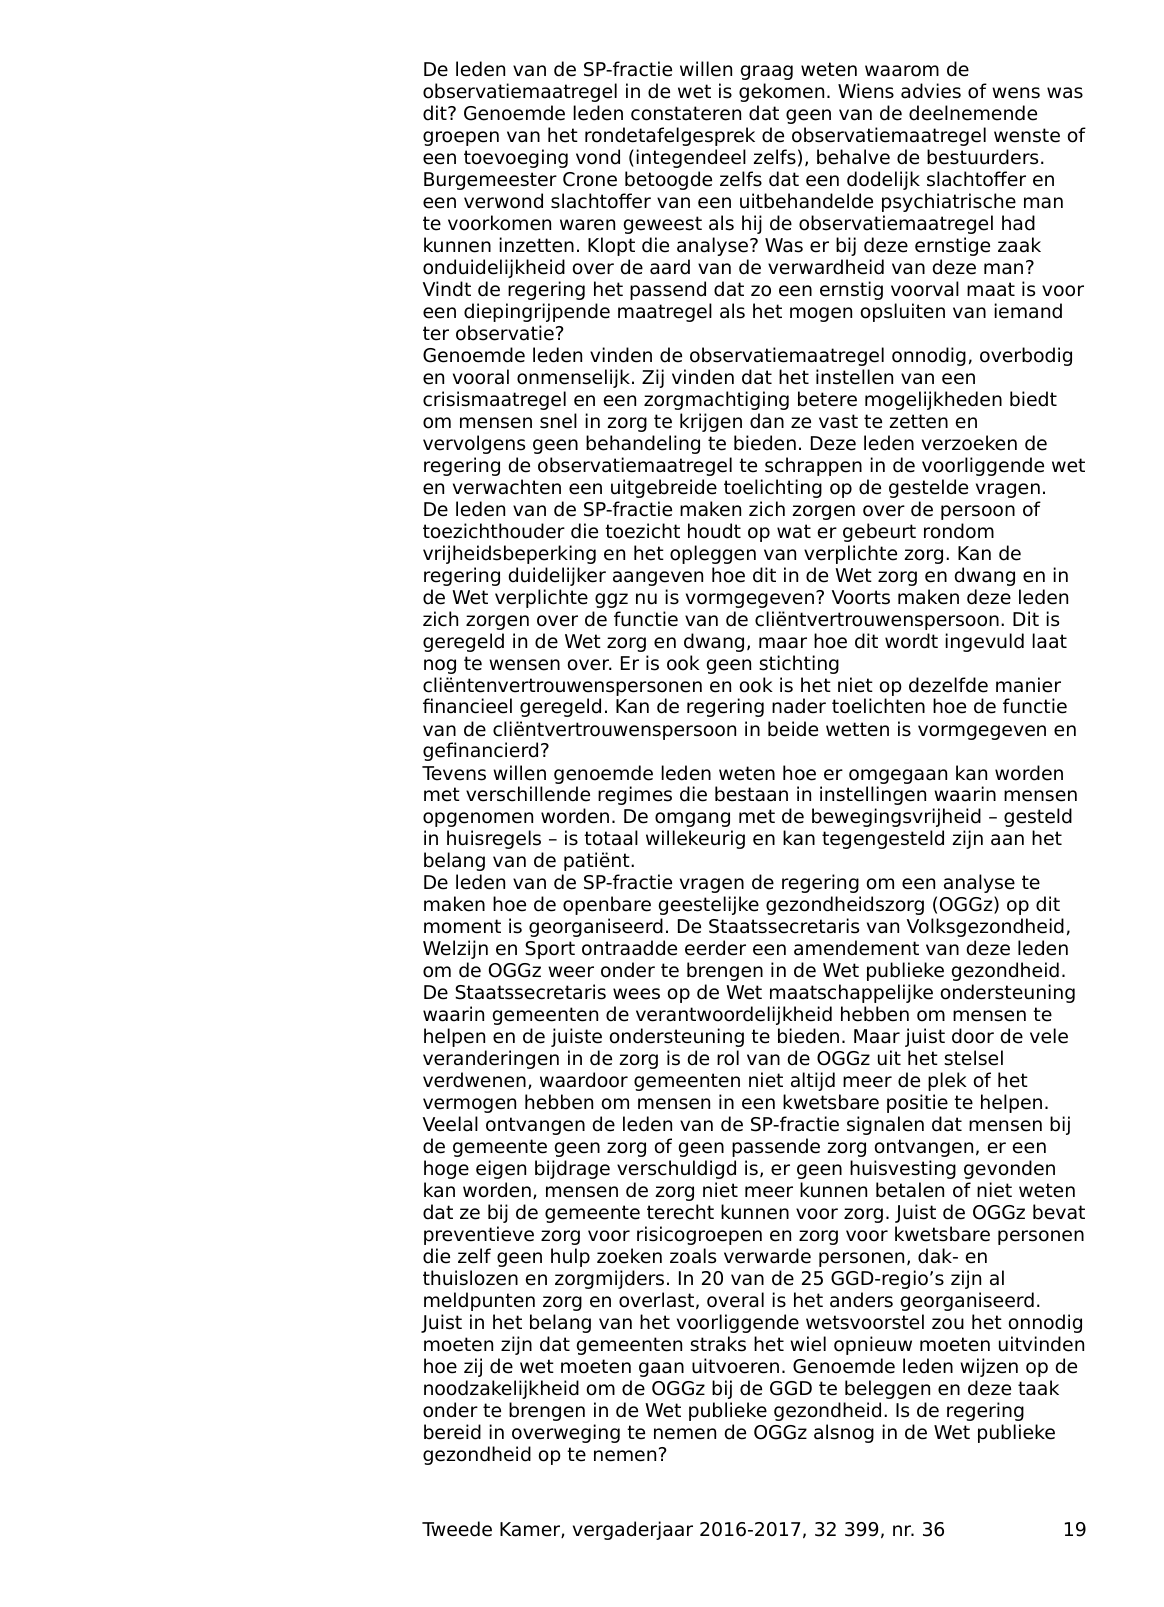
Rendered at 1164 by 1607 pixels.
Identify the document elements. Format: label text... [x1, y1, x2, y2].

text De leden van de SP-fractie willen graag weten waarom de observatiemaatregel in de wet is gekomen. Wiens advies of wens was dit? Genoemde leden constateren dat geen van de deelnemende groepen van het rondetafelgesprek de observatiemaatregel wenste of een toevoeging vond (integendeel zelfs), behalve de bestuurders. Burgemeester Crone betoogde zelfs dat een dodelijk slachtoffer en een verwond slachtoffer van een uitbehandelde psychiatrische man te voorkomen waren geweest als hij de observatiemaatregel had kunnen inzetten. Klopt die analyse? Was er bij deze ernstige zaak onduidelijkheid over de aard van de verwardheid van deze man? Vindt de regering het passend dat zo een ernstig voorval maat is voor een diepingrijpende maatregel als het mogen opsluiten van iemand ter observatie? [422, 59, 1087, 345]
text De leden van de SP-fractie maken zich zorgen over de persoon of toezichthouder die toezicht houdt op wat er gebeurt rondom vrijheidsbeperking en het opleggen van verplichte zorg. Kan de regering duidelijker aangeven hoe dit in de Wet zorg en dwang en in de Wet verplichte ggz nu is vormgegeven? Voorts maken deze leden zich zorgen over de functie van de cliëntvertrouwenspersoon. Dit is geregeld in de Wet zorg en dwang, maar hoe dit wordt ingevuld laat nog te wensen over. Er is ook geen stichting cliëntenvertrouwenspersonen en ook is het niet op dezelfde manier financieel geregeld. Kan de regering nader toelichten hoe de functie van de cliëntvertrouwenspersoon in beide wetten is vormgegeven en gefinancierd? [422, 499, 1087, 762]
text De leden van de SP-fractie vragen de regering om een analyse te maken hoe de openbare geestelijke gezondheidszorg (OGGz) op dit moment is georganiseerd. De Staatssecretaris van Volksgezondheid, Welzijn en Sport ontraadde eerder een amendement van deze leden om de OGGz weer onder te brengen in de Wet publieke gezondheid. De Staatssecretaris wees op de Wet maatschappelijke ondersteuning waarin gemeenten de verantwoordelijkheid hebben om mensen te helpen en de juiste ondersteuning te bieden. Maar juist door de vele veranderingen in de zorg is de rol van de OGGz uit het stelsel verdwenen, waardoor gemeenten niet altijd meer de plek of het vermogen hebben om mensen in een kwetsbare positie te helpen. Veelal ontvangen de leden van de SP-fractie signalen dat mensen bij de gemeente geen zorg of geen passende zorg ontvangen, er een hoge eigen bijdrage verschuldigd is, er geen huisvesting gevonden kan worden, mensen de zorg niet meer kunnen betalen of niet weten dat ze bij de gemeente terecht kunnen voor zorg. Juist de OGGz bevat preventieve zorg voor risicogroepen en zorg voor kwetsbare personen die zelf geen hulp zoeken zoals verwarde personen, dak- en thuislozen en zorgmijders. In 20 van de 25 GGD-regio’s zijn al meldpunten zorg en overlast, overal is het anders georganiseerd. Juist in het belang van het voorliggende wetsvoorstel zou het onnodig moeten zijn dat gemeenten straks het wiel opnieuw moeten uitvinden hoe zij de wet moeten gaan uitvoeren. Genoemde leden wijzen op de noodzakelijkheid om de OGGz bij de GGD te beleggen en deze taak onder te brengen in de Wet publieke gezondheid. Is de regering bereid in overweging te nemen de OGGz alsnog in de Wet publieke gezondheid op te nemen? [422, 872, 1087, 1466]
text Genoemde leden vinden de observatiemaatregel onnodig, overbodig en vooral onmenselijk. Zij vinden dat het instellen van een crisismaatregel en een zorgmachtiging betere mogelijkheden biedt om mensen snel in zorg te krijgen dan ze vast te zetten en vervolgens geen behandeling te bieden. Deze leden verzoeken de regering de observatiemaatregel te schrappen in de voorliggende wet en verwachten een uitgebreide toelichting op de gestelde vragen. [422, 345, 1087, 499]
text Tevens willen genoemde leden weten hoe er omgegaan kan worden met verschillende regimes die bestaan in instellingen waarin mensen opgenomen worden. De omgang met de bewegingsvrijheid – gesteld in huisregels – is totaal willekeurig en kan tegengesteld zijn aan het belang van de patiënt. [422, 762, 1087, 872]
